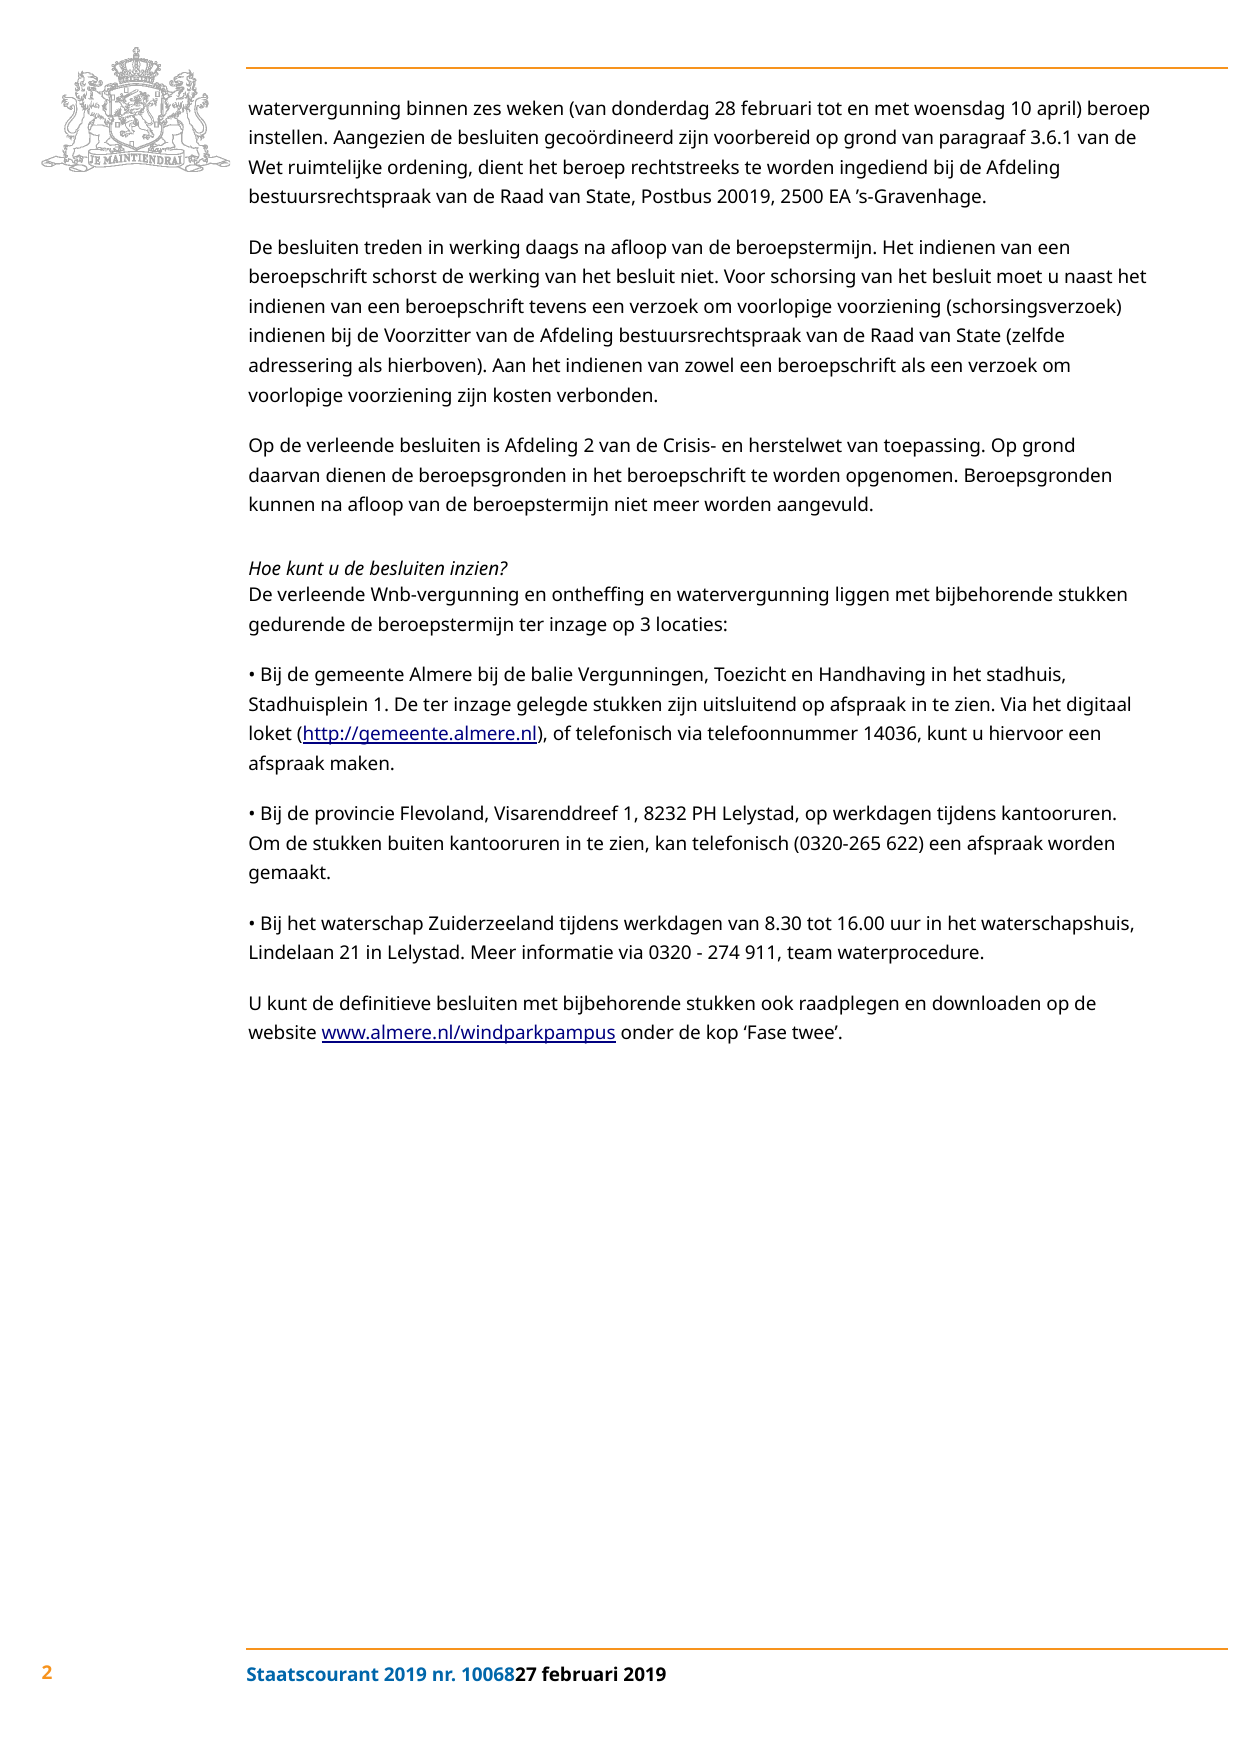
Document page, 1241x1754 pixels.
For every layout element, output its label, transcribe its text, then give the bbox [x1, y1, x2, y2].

text U kunt de definitieve besluiten met bijbehorende stukken ook raadplegen en downloaden op de website www.almere.nl/windparkpampus onder de kop ‘Fase twee’. [248, 990, 1152, 1045]
text De besluiten treden in werking daags na afloop van de beroepstermijn. Het indienen van een beroepschrift schorst de werking van het besluit niet. Voor schorsing van het besluit moet u naast het indienen van een beroepschrift tevens een verzoek om voorlopige voorziening (schorsingsverzoek) indienen bij de Voorzitter van de Afdeling bestuursrechtspraak van de Raad van State (zelfde adressering als hierboven). Aan het indienen van zowel een beroepschrift als een verzoek om voorlopige voorziening zijn kosten verbonden. [248, 234, 1152, 408]
text • Bij het waterschap Zuiderzeeland tijdens werkdagen van 8.30 tot 16.00 uur in het waterschapshuis, Lindelaan 21 in Lelystad. Meer informatie via 0320 - 274 911, team waterprocedure. [248, 910, 1152, 965]
text Hoe kunt u de besluiten inzien? [248, 555, 1152, 581]
picture [41, 47, 231, 172]
text watervergunning binnen zes weken (van donderdag 28 februari tot en met woensdag 10 april) beroep instellen. Aangezien de besluiten gecoördineerd zijn voorbereid op grond van paragraaf 3.6.1 van de Wet ruimtelijke ordening, dient het beroep rechtstreeks te worden ingediend bij de Afdeling bestuursrechtspraak van de Raad van State, Postbus 20019, 2500 EA ’s-Gravenhage. [248, 95, 1152, 209]
text • Bij de provincie Flevoland, Visarenddreef 1, 8232 PH Lelystad, op werkdagen tijdens kantooruren. Om de stukken buiten kantooruren in te zien, kan telefonisch (0320-265 622) een afspraak worden gemaakt. [248, 800, 1152, 885]
text • Bij de gemeente Almere bij de balie Vergunningen, Toezicht en Handhaving in het stadhuis, Stadhuisplein 1. De ter inzage gelegde stukken zijn uitsluitend op afspraak in te zien. Via het digitaal loket (http://gemeente.almere.nl), of telefonisch via telefoonnummer 14036, kunt u hiervoor een afspraak maken. [248, 661, 1152, 776]
text Op de verleende besluiten is Afdeling 2 van de Crisis- en herstelwet van toepassing. Op grond daarvan dienen de beroepsgronden in het beroepschrift te worden opgenomen. Beroepsgronden kunnen na afloop van de beroepstermijn niet meer worden aangevuld. [248, 432, 1152, 517]
text De verleende Wnb-vergunning en ontheffing en watervergunning liggen met bijbehorende stukken gedurende de beroepstermijn ter inzage op 3 locaties: [248, 581, 1152, 636]
